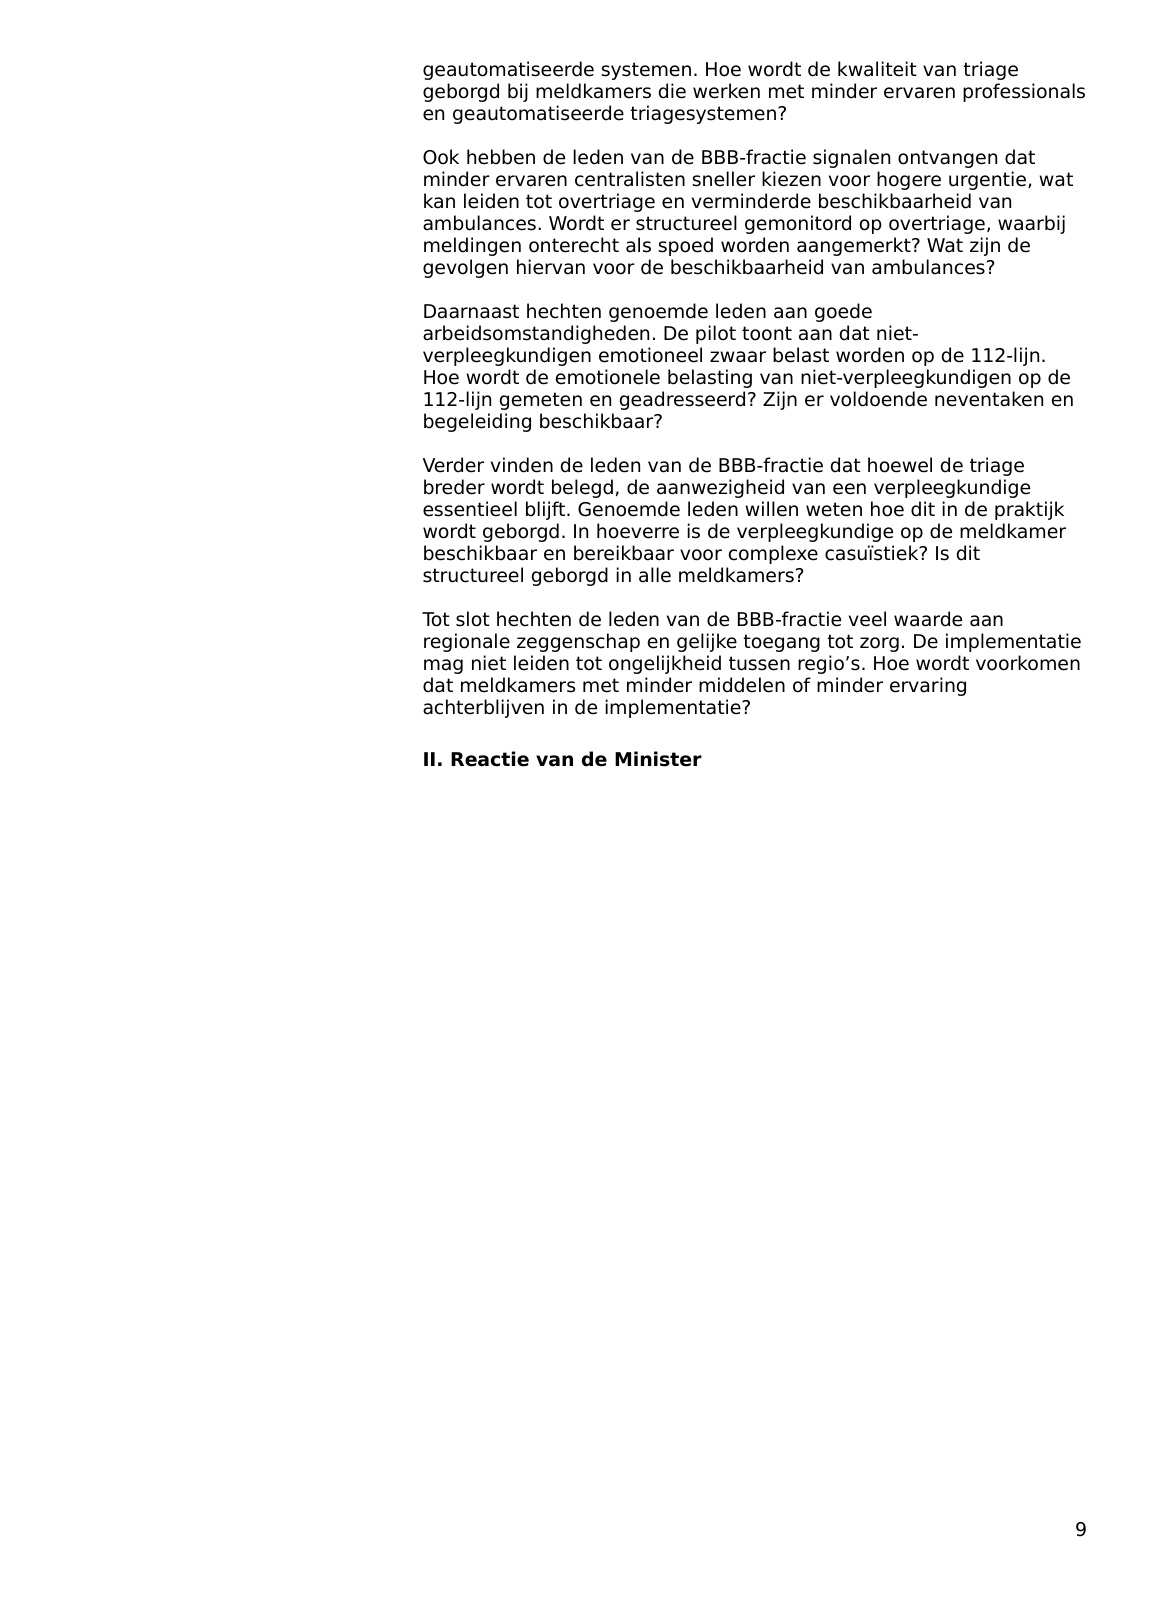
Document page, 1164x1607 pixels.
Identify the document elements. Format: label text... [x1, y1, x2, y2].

text geautomatiseerde systemen. Hoe wordt de kwaliteit van triage geborgd bij meldkamers die werken met minder ervaren professionals en geautomatiseerde triagesystemen? [422, 59, 1087, 125]
text Tot slot hechten de leden van de BBB-fractie veel waarde aan regionale zeggenschap en gelijke toegang tot zorg. De implementatie mag niet leiden tot ongelijkheid tussen regio’s. Hoe wordt voorkomen dat meldkamers met minder middelen of minder ervaring achterblijven in de implementatie? [422, 609, 1087, 719]
text Ook hebben de leden van de BBB-fractie signalen ontvangen dat minder ervaren centralisten sneller kiezen voor hogere urgentie, wat kan leiden tot overtriage en verminderde beschikbaarheid van ambulances. Wordt er structureel gemonitord op overtriage, waarbij meldingen onterecht als spoed worden aangemerkt? Wat zijn de gevolgen hiervan voor de beschikbaarheid van ambulances? [422, 147, 1087, 279]
text Daarnaast hechten genoemde leden aan goede arbeidsomstandigheden. De pilot toont aan dat niet-verpleegkundigen emotioneel zwaar belast worden op de 112-lijn. Hoe wordt de emotionele belasting van niet-verpleegkundigen op de 112-lijn gemeten en geadresseerd? Zijn er voldoende neventaken en begeleiding beschikbaar? [422, 301, 1087, 433]
subtitle II. Reactie van de Minister [422, 749, 1087, 771]
text Verder vinden de leden van de BBB-fractie dat hoewel de triage breder wordt belegd, de aanwezigheid van een verpleegkundige essentieel blijft. Genoemde leden willen weten hoe dit in de praktijk wordt geborgd. In hoeverre is de verpleegkundige op de meldkamer beschikbaar en bereikbaar voor complexe casuïstiek? Is dit structureel geborgd in alle meldkamers? [422, 455, 1087, 587]
